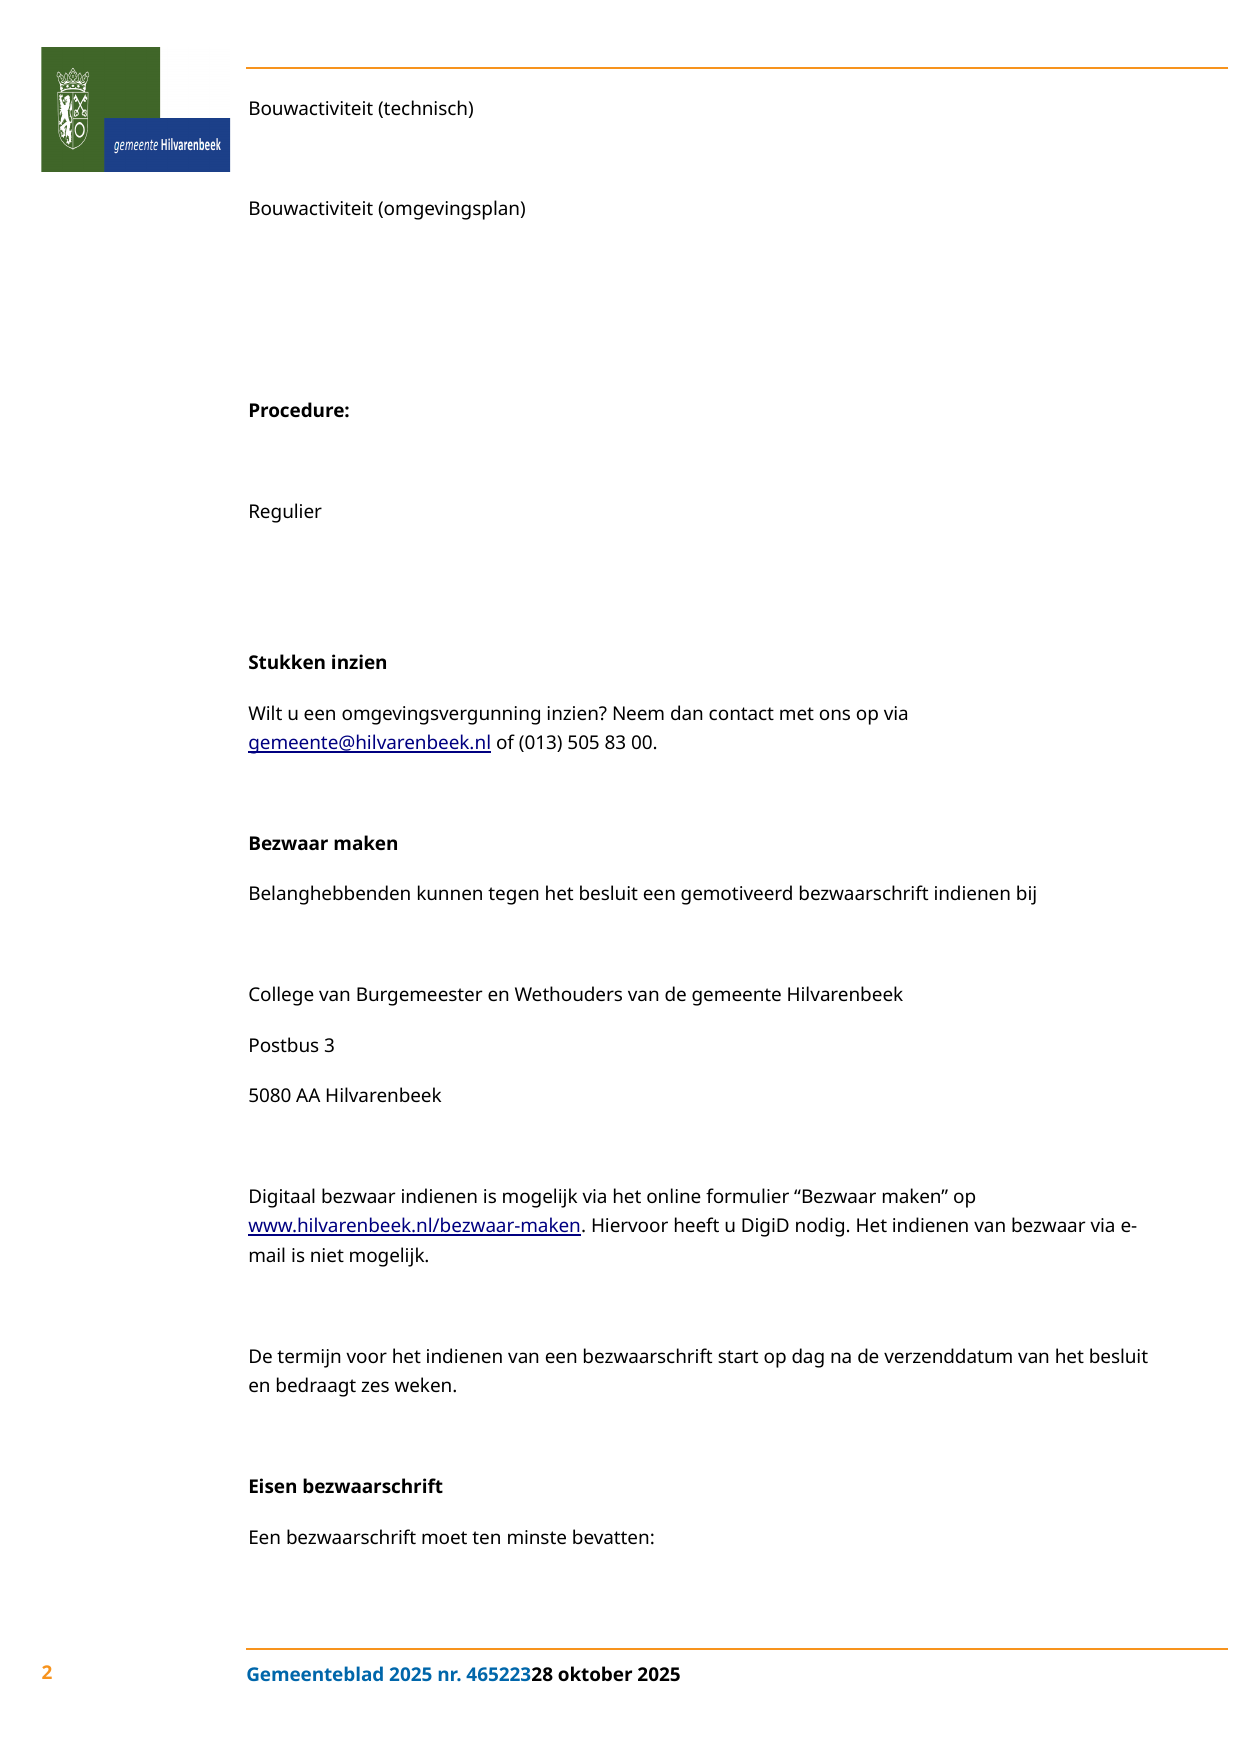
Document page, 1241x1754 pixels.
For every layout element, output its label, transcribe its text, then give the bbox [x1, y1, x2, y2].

text Regulier [248, 498, 1152, 524]
text College van Burgemeester en Wethouders van de gemeente Hilvarenbeek [248, 981, 1152, 1007]
text Stukken inzien [248, 649, 1152, 675]
text Procedure: [248, 397, 1152, 423]
text Belanghebbenden kunnen tegen het besluit een gemotiveerd bezwaarschrift indienen bij [248, 881, 1152, 906]
text Bouwactiviteit (omgevingsplan) [248, 196, 1152, 221]
text 5080 AA Hilvarenbeek [248, 1082, 1152, 1108]
text Bezwaar maken [248, 830, 1152, 856]
text Digitaal bezwaar indienen is mogelijk via het online formulier “Bezwaar maken” op www.hilvarenbeek.nl/bezwaar-maken. Hiervoor heeft u DigiD nodig. Het indienen van bezwaar via e-mail is niet mogelijk. [248, 1183, 1152, 1268]
text Postbus 3 [248, 1032, 1152, 1058]
text De termijn voor het indienen van een bezwaarschrift start op dag na de verzenddatum van het besluit en bedraagt zes weken. [248, 1343, 1152, 1398]
picture [41, 47, 231, 172]
text Eisen bezwaarschrift [248, 1473, 1152, 1499]
text Een bezwaarschrift moet ten minste bevatten: [248, 1524, 1152, 1550]
text Bouwactiviteit (technisch) [248, 95, 1152, 121]
text Wilt u een omgevingsvergunning inzien? Neem dan contact met ons op via gemeente@hilvarenbeek.nl of (013) 505 83 00. [248, 700, 1152, 755]
